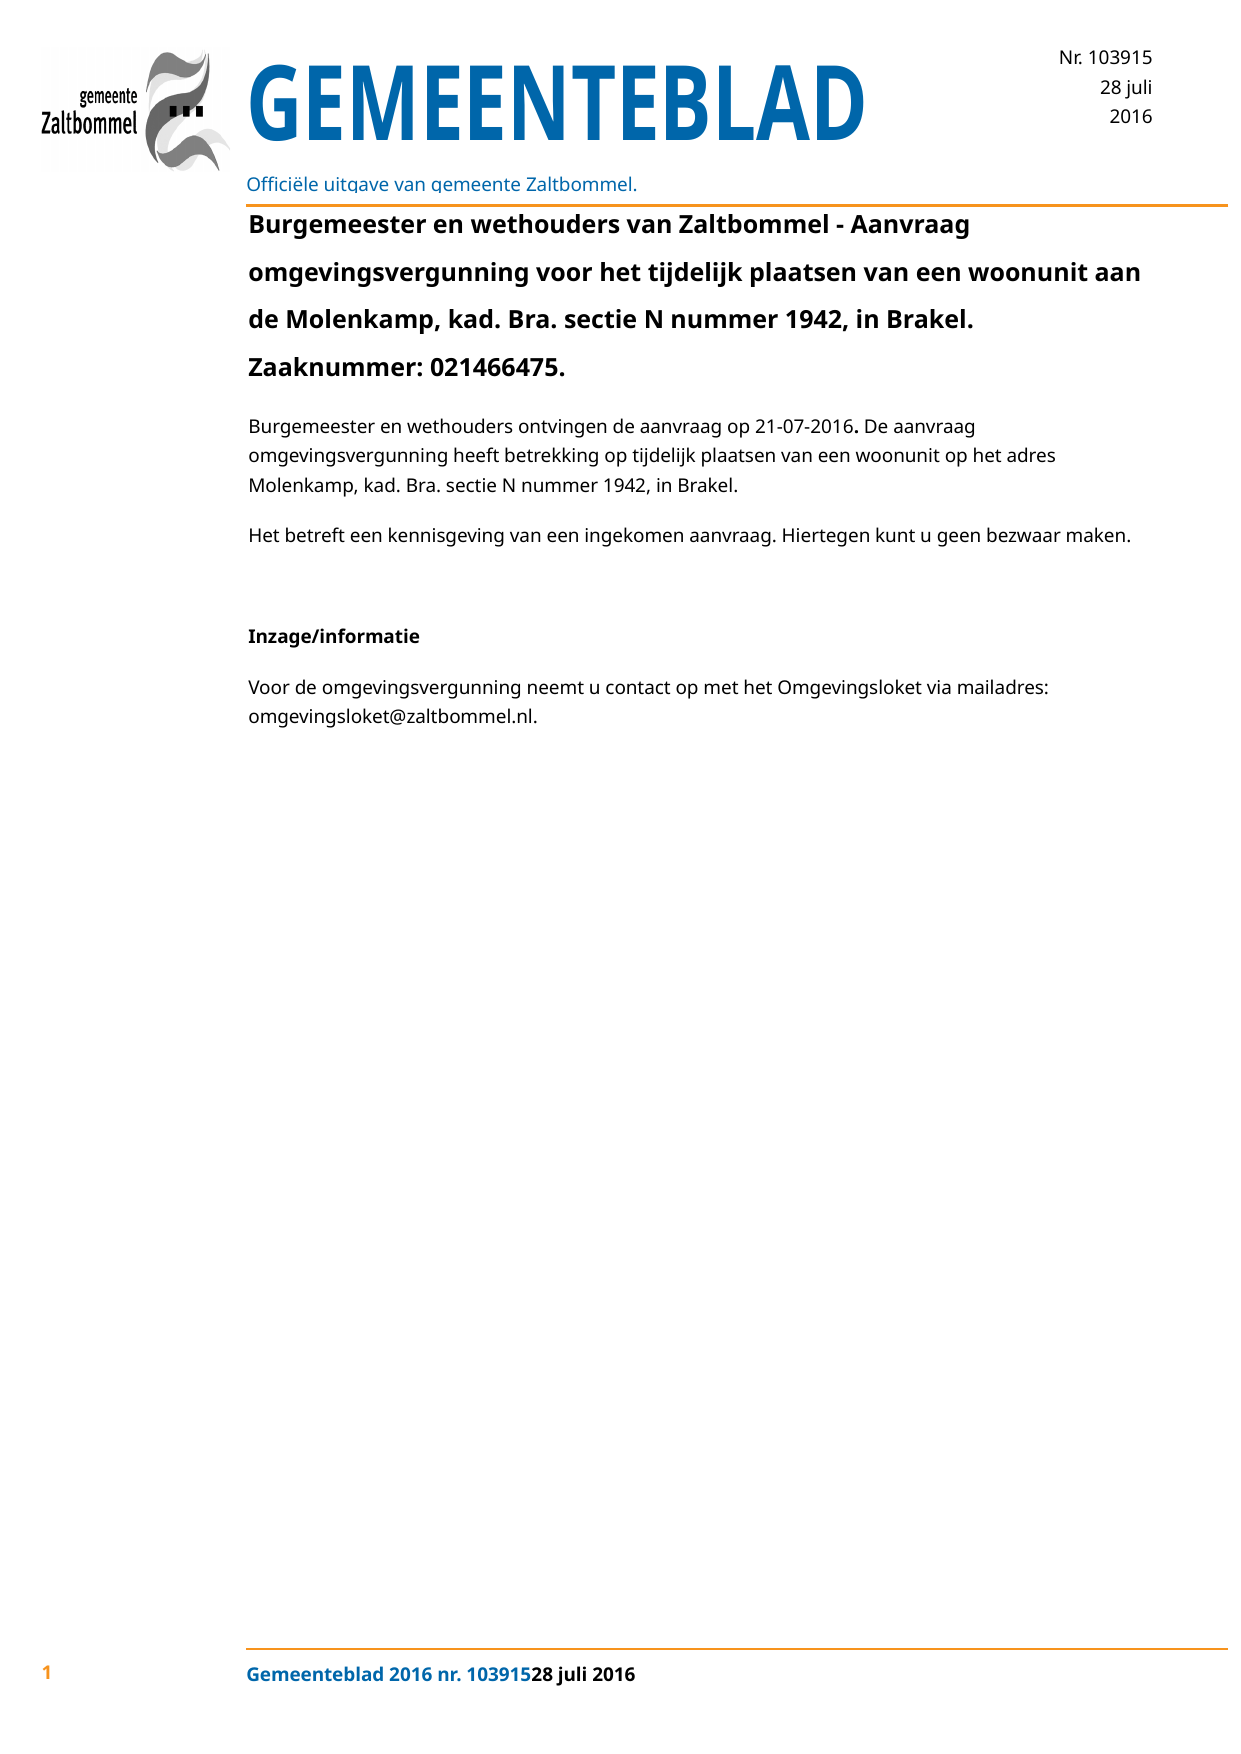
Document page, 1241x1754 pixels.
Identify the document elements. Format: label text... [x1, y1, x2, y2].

text Het betreft een kennisgeving van een ingekomen aanvraag. Hiertegen kunt u geen bezwaar maken. [248, 523, 1152, 548]
text Burgemeester en wethouders ontvingen de aanvraag op 21-07-2016. De aanvraag omgevingsvergunning heeft betrekking op tijdelijk plaatsen van een woonunit op het adres Molenkamp, kad. Bra. sectie N nummer 1942, in Brakel. [248, 413, 1152, 498]
text Inzage/informatie [248, 623, 1152, 649]
text Voor de omgevingsvergunning neemt u contact op met het Omgevingsloket via mailadres: omgevingsloket@zaltbommel.nl. [248, 674, 1152, 729]
text Burgemeester en wethouders van Zaltbommel - Aanvraag omgevingsvergunning voor het tijdelijk plaatsen van een woonunit aan de Molenkamp, kad. Bra. sectie N nummer 1942, in Brakel. Zaaknummer: 021466475. [248, 207, 1152, 384]
picture [41, 47, 231, 172]
